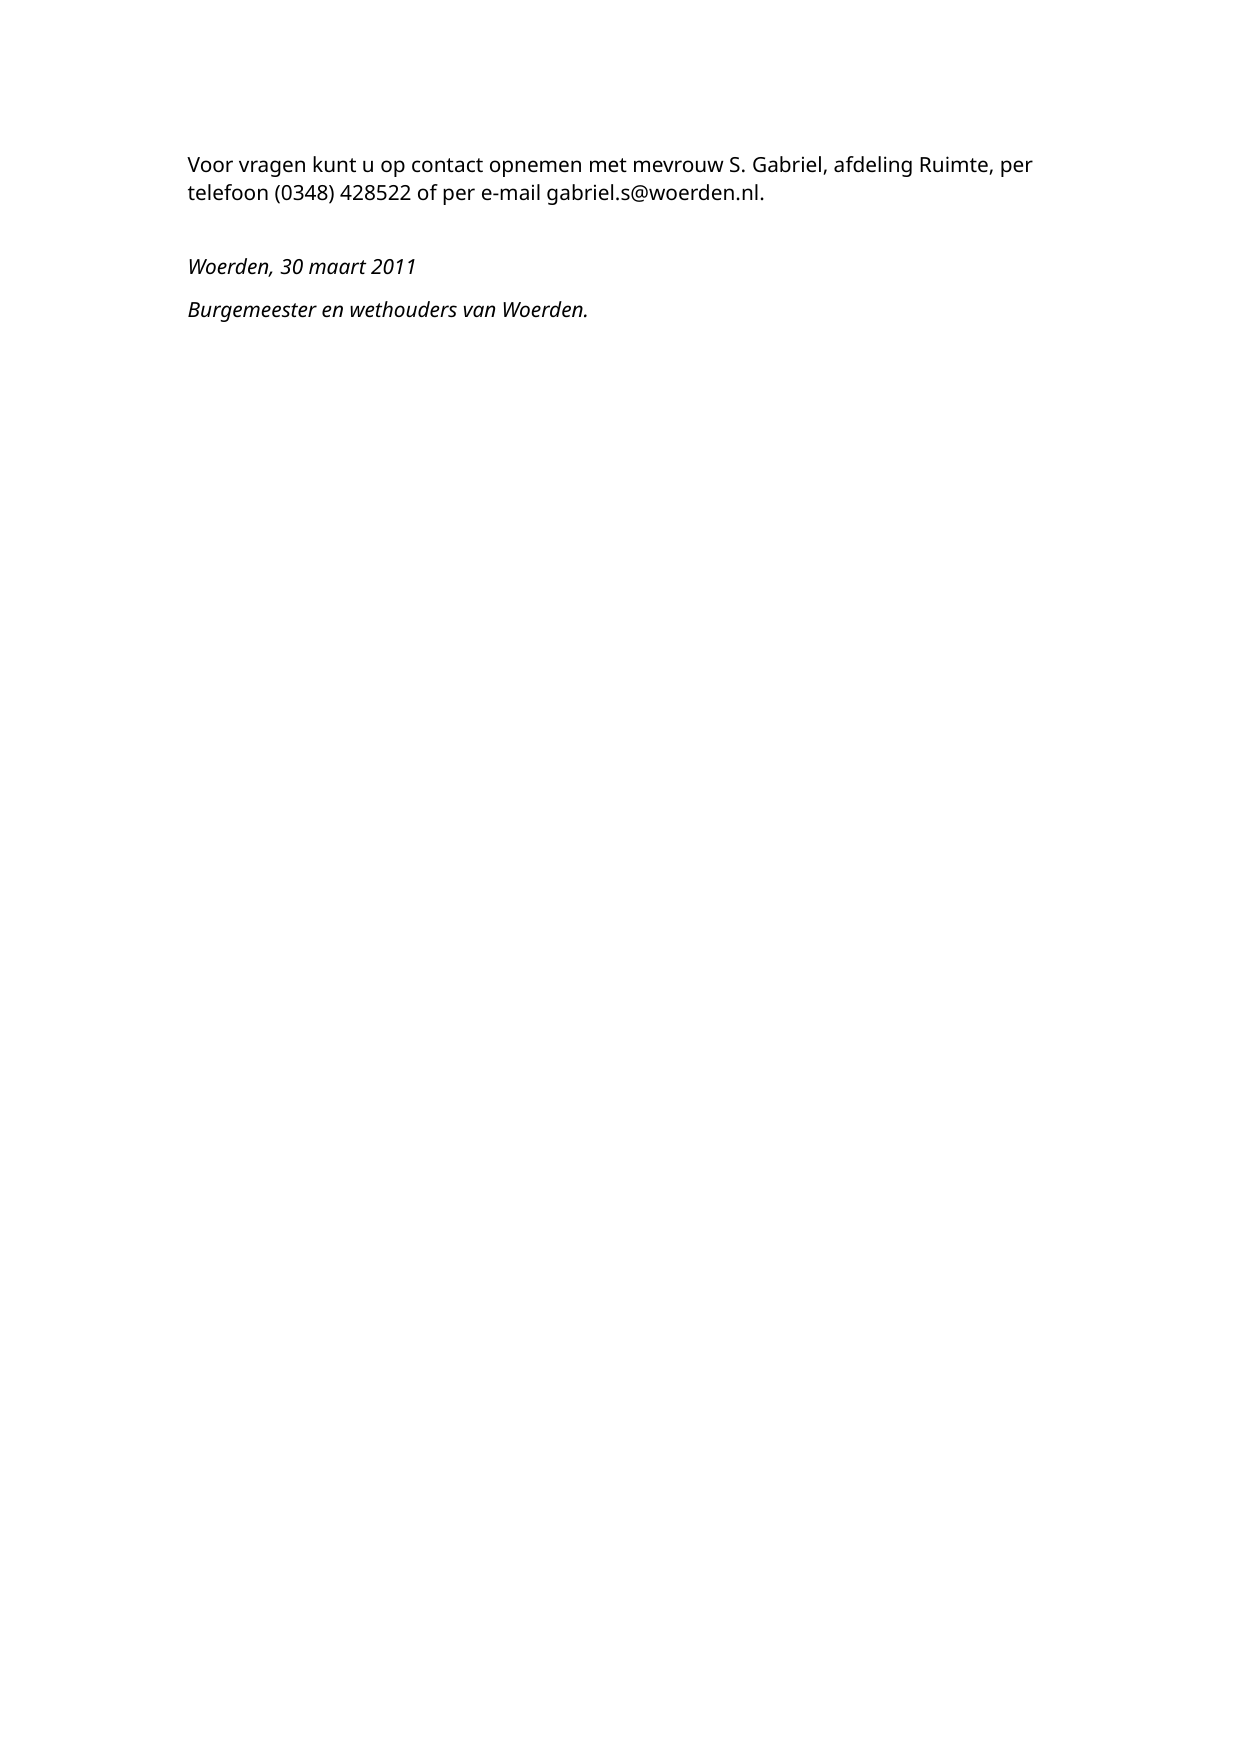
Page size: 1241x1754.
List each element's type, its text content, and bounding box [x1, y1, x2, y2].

text Woerden, 30 maart 2011 [187, 252, 1053, 280]
text Voor vragen kunt u op contact opnemen met mevrouw S. Gabriel, afdeling Ruimte, per telefoon (0348) 428522 of per e-mail gabriel.s@woerden.nl. [187, 150, 1053, 207]
text Burgemeester en wethouders van Woerden. [187, 295, 1053, 324]
